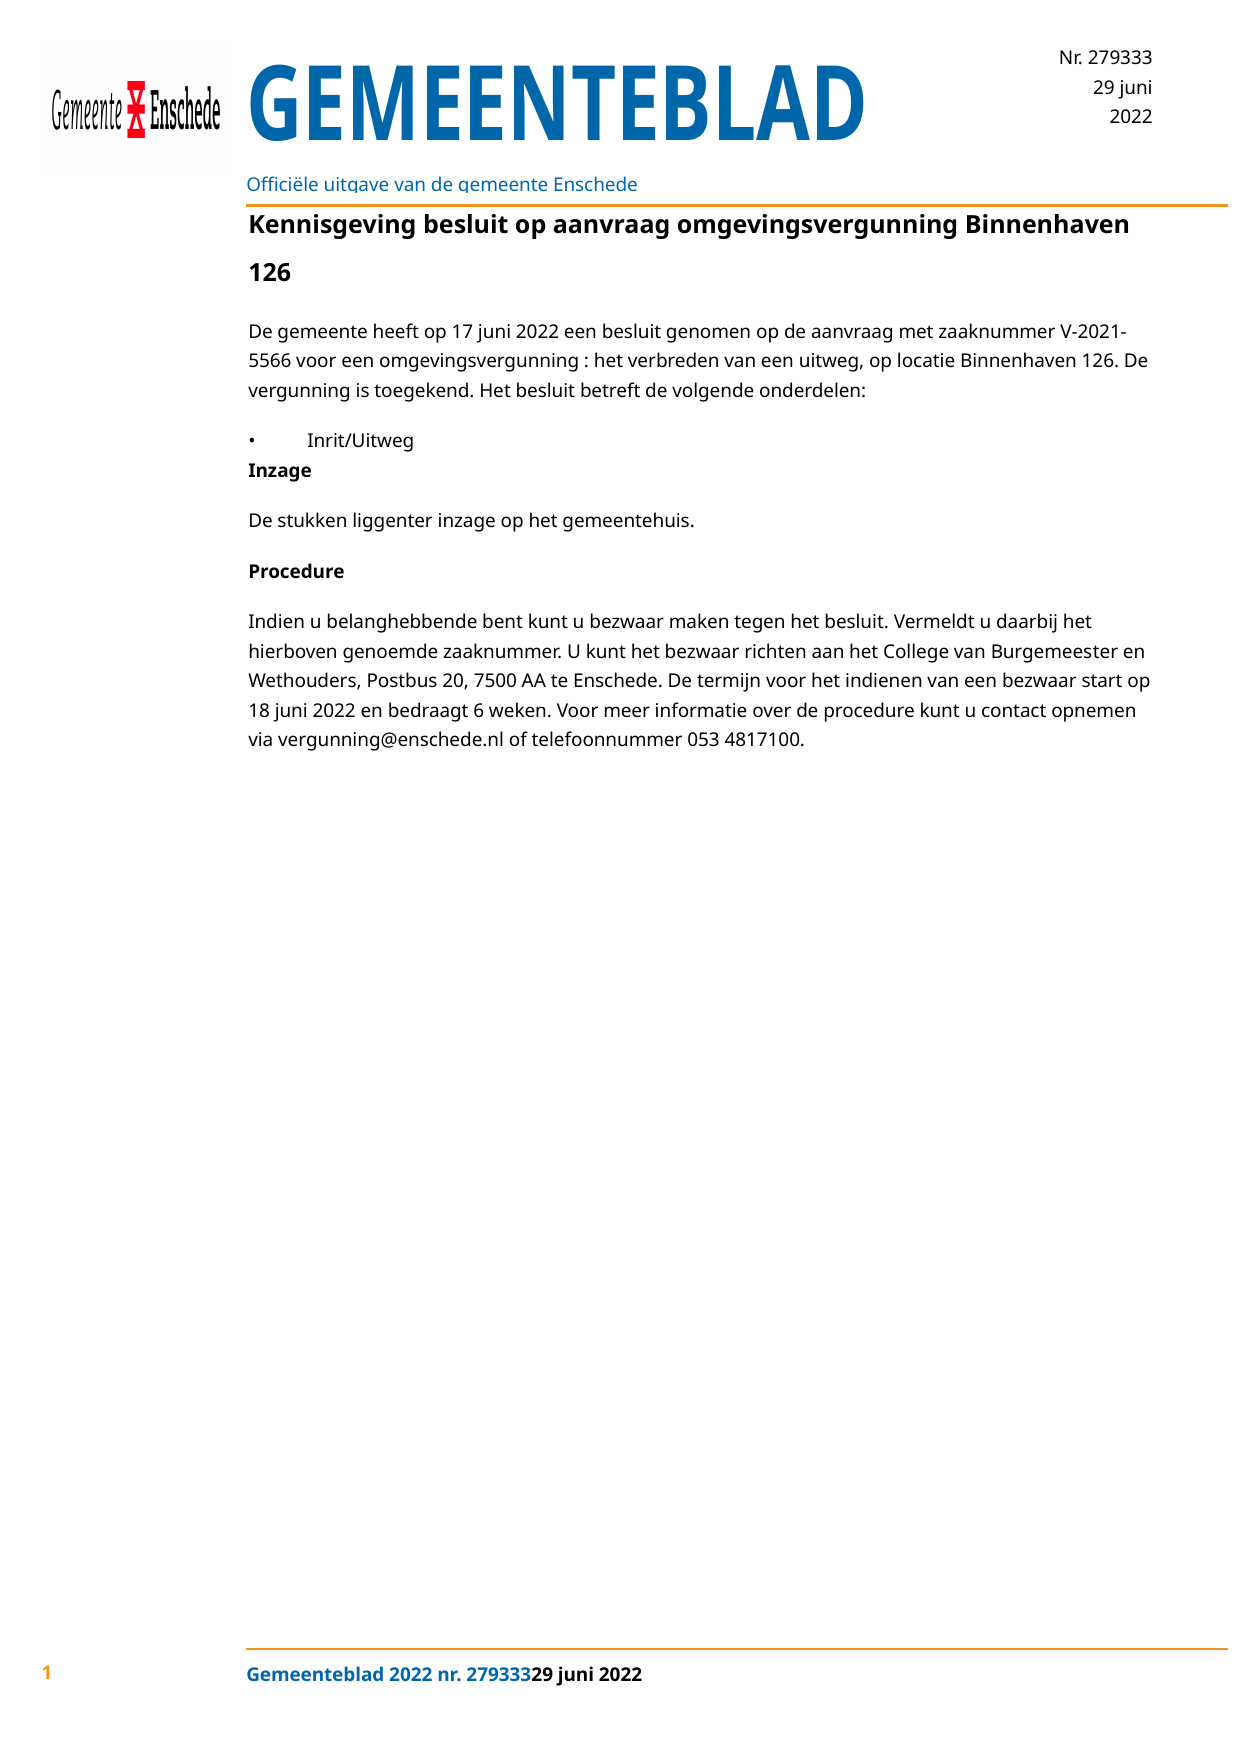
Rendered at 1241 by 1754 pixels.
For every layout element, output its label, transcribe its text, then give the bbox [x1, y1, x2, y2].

text Inzage [248, 457, 1152, 483]
text De gemeente heeft op 17 juni 2022 een besluit genomen op de aanvraag met zaaknummer V-2021-5566 voor een omgevingsvergunning : het verbreden van een uitweg, op locatie Binnenhaven 126. De vergunning is toegekend. Het besluit betreft de volgende onderdelen: [248, 318, 1152, 403]
text Indien u belanghebbende bent kunt u bezwaar maken tegen het besluit. Vermeldt u daarbij het hierboven genoemde zaaknummer. U kunt het bezwaar richten aan het College van Burgemees­ter en Wethouders, Postbus 20, 7500 AA te Enschede. De termijn voor het indienen van een bezwaar start op 18 juni 2022 en bedraagt 6 weken. Voor meer informatie over de procedure kunt u contact opnemen via vergunning@enschede.nl of telefoonnummer 053 4817100. [248, 608, 1152, 752]
text De stukken liggenter inzage op het gemeentehuis. [248, 507, 1152, 533]
picture [41, 47, 231, 172]
text Procedure [248, 558, 1152, 584]
text Kennisgeving besluit op aanvraag omgevingsvergunning Binnenhaven 126 [248, 207, 1152, 288]
list Inrit/Uitweg [248, 427, 1152, 453]
